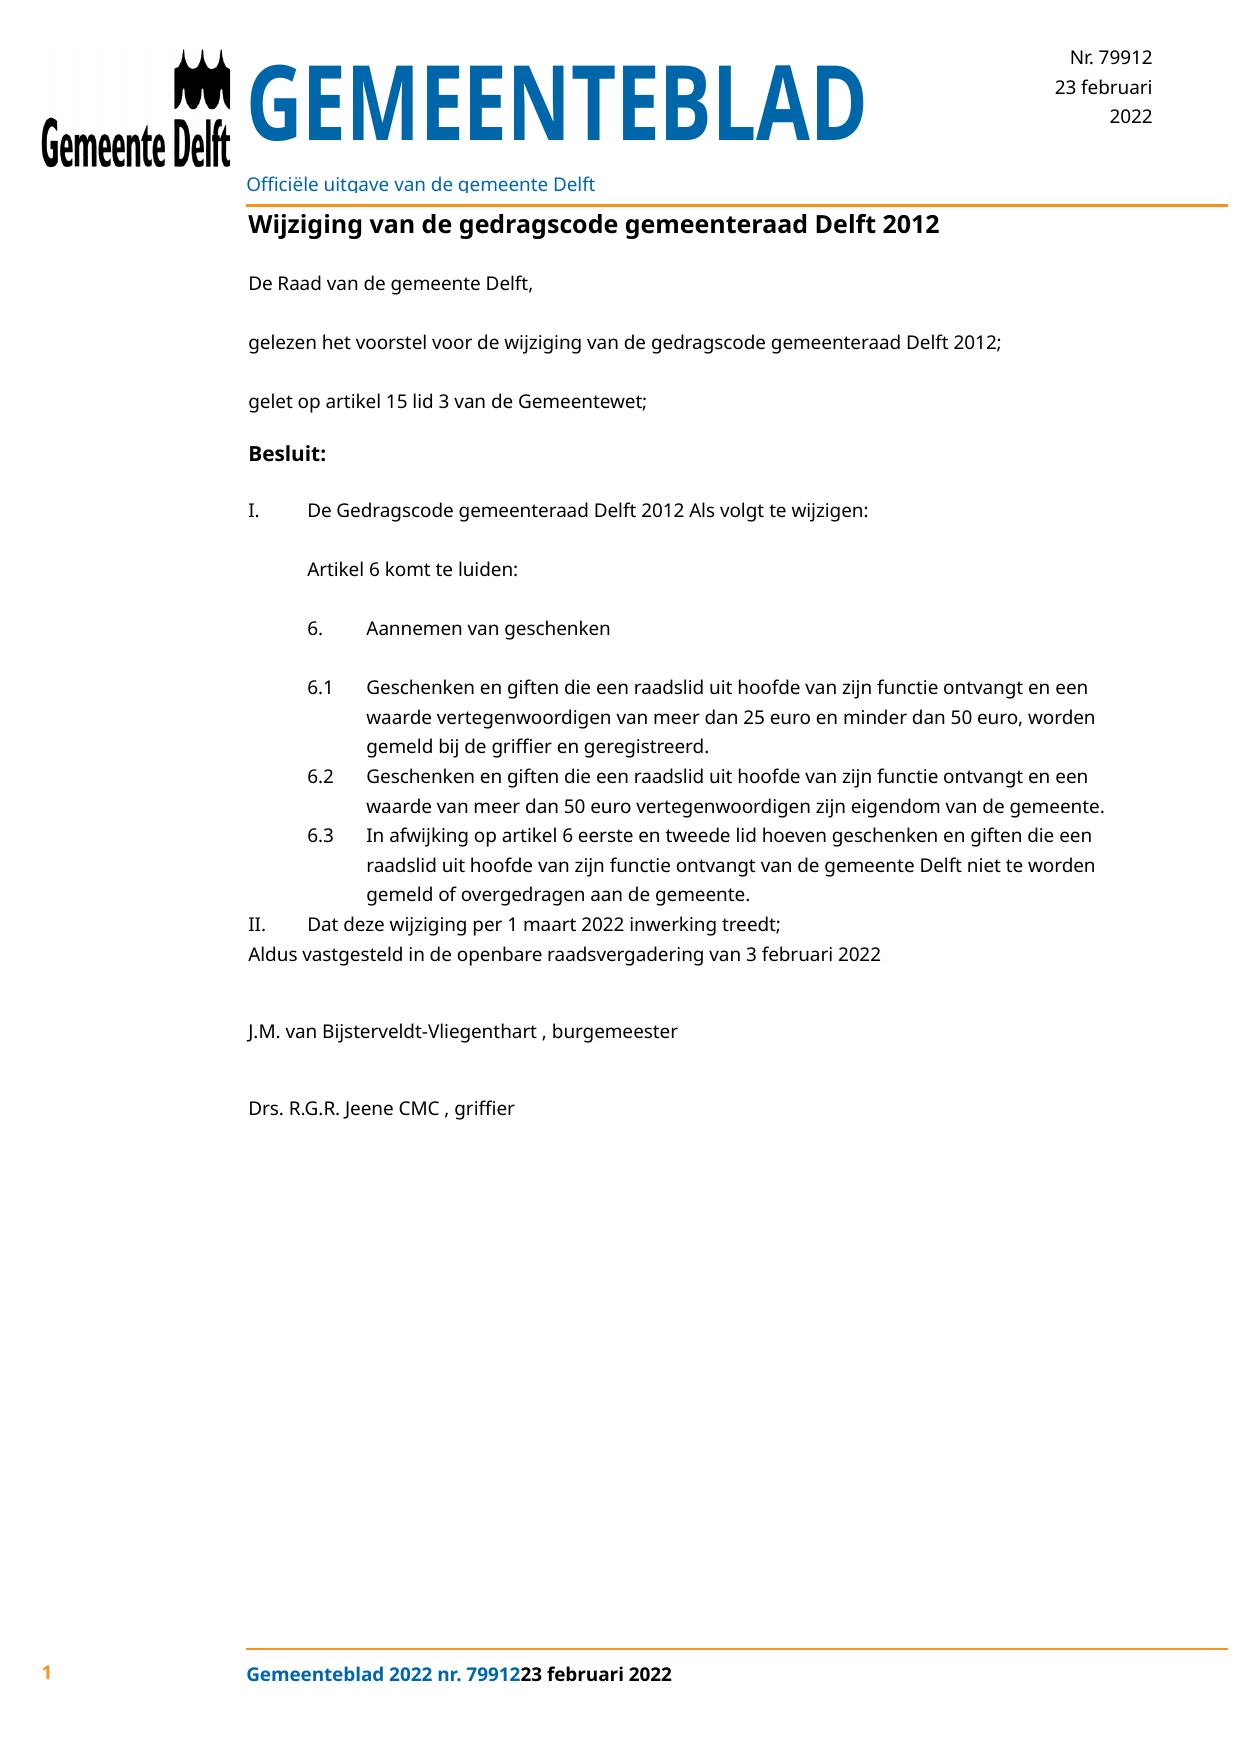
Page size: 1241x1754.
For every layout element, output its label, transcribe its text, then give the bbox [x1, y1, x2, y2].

text gelet op artikel 15 lid 3 van de Gemeentewet; [248, 389, 1152, 414]
list De Gedragscode gemeenteraad Delft 2012 Als volgt te wijzigen: [248, 497, 1152, 523]
text Wijziging van de gedragscode gemeenteraad Delft 2012 [248, 207, 1152, 241]
picture [41, 47, 231, 172]
text De Raad van de gemeente Delft, [248, 270, 1152, 296]
text J.M. van Bijsterveldt-Vliegenthart , burgemeester [248, 1018, 1152, 1044]
text Drs. R.G.R. Jeene CMC , griffier [248, 1095, 1152, 1121]
list Geschenken en giften die een raadslid uit hoofde van zijn functie ontvangt en een waarde van meer dan 50 euro vertegenwoordigen zijn eigendom van de gemeente. [307, 763, 1152, 819]
list Dat deze wijziging per 1 maart 2022 inwerking treedt; [248, 911, 1152, 937]
list Geschenken en giften die een raadslid uit hoofde van zijn functie ontvangt en een waarde vertegenwoordigen van meer dan 25 euro en minder dan 50 euro, worden gemeld bij de griffier en geregistreerd. [307, 674, 1152, 759]
list In afwijking op artikel 6 eerste en tweede lid hoeven geschenken en giften die een raadslid uit hoofde van zijn functie ontvangt van de gemeente Delft niet te worden gemeld of overgedragen aan de gemeente. [307, 822, 1152, 907]
text Aldus vastgesteld in de openbare raadsvergadering van 3 februari 2022 [248, 941, 1152, 967]
text Besluit: [248, 439, 1152, 467]
list Aannemen van geschenken [307, 615, 1152, 641]
list Artikel 6 komt te luiden: [248, 556, 1152, 582]
text gelezen het voorstel voor de wijziging van de gedragscode gemeenteraad Delft 2012; [248, 329, 1152, 355]
